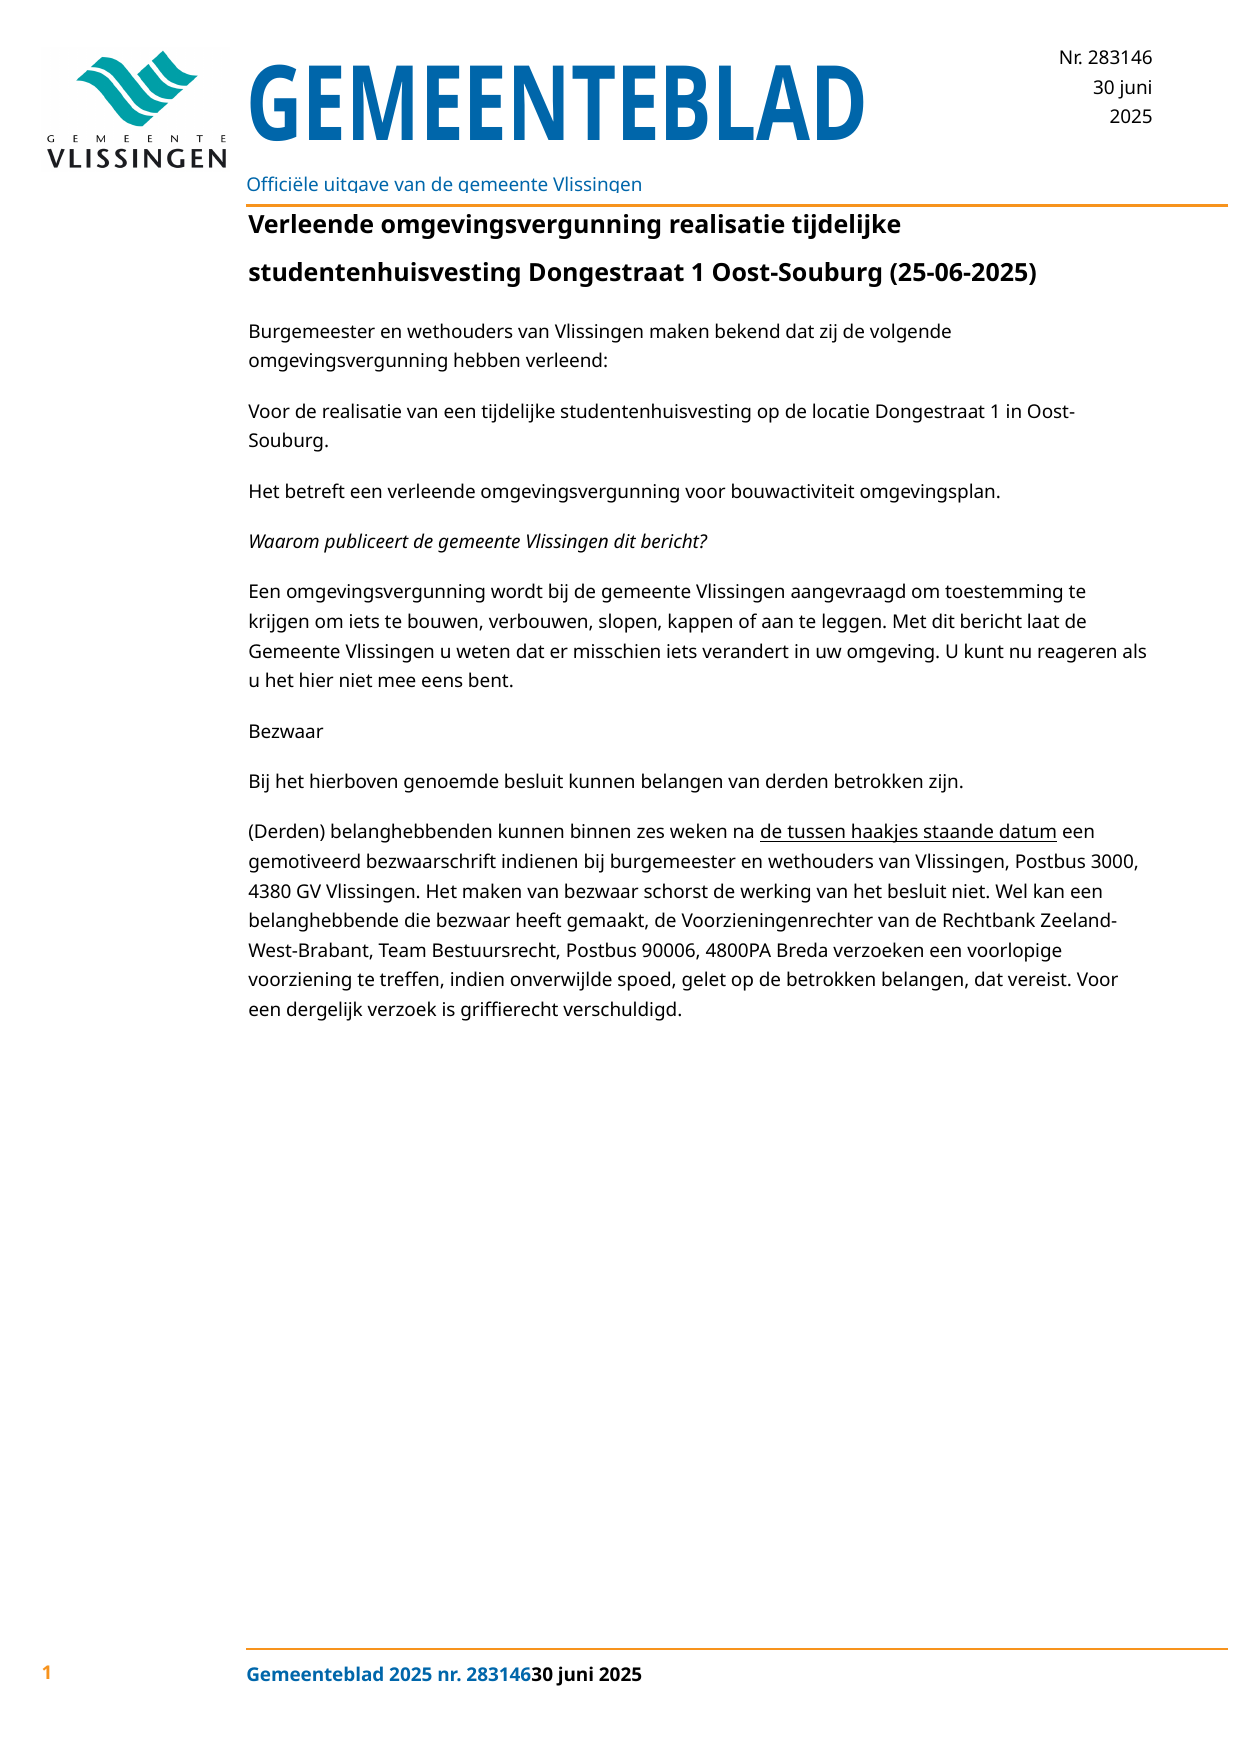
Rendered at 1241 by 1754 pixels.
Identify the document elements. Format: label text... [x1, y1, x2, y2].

text (Derden) belanghebbenden kunnen binnen zes weken na de tussen haakjes staande datum een gemotiveerd bezwaarschrift indienen bij burgemeester en wethouders van Vlissingen, Postbus 3000, 4380 GV Vlissingen. Het maken van bezwaar schorst de werking van het besluit niet. Wel kan een belanghebbende die bezwaar heeft gemaakt, de Voorzieningenrechter van de Rechtbank Zeeland-West-Brabant, Team Bestuursrecht, Postbus 90006, 4800PA Breda verzoeken een voorlopige voorziening te treffen, indien onverwijlde spoed, gelet op de betrokken belangen, dat vereist. Voor een dergelijk verzoek is griffierecht verschuldigd. [248, 819, 1152, 1022]
text Bezwaar [248, 718, 1152, 744]
text Verleende omgevingsvergunning realisatie tijdelijke studentenhuisvesting Dongestraat 1 Oost-Souburg (25-06-2025) [248, 207, 1152, 288]
text Een omgevingsvergunning wordt bij de gemeente Vlissingen aangevraagd om toestemming te krijgen om iets te bouwen, verbouwen, slopen, kappen of aan te leggen. Met dit bericht laat de Gemeente Vlissingen u weten dat er misschien iets verandert in uw omgeving. U kunt nu reageren als u het hier niet mee eens bent. [248, 579, 1152, 693]
text Voor de realisatie van een tijdelijke studentenhuisvesting op de locatie Dongestraat 1 in Oost-Souburg. [248, 398, 1152, 453]
text Burgemeester en wethouders van Vlissingen maken bekend dat zij de volgende omgevingsvergunning hebben verleend: [248, 318, 1152, 373]
text Het betreft een verleende omgevingsvergunning voor bouwactiviteit omgevingsplan. [248, 478, 1152, 504]
text Waarom publiceert de gemeente Vlissingen dit bericht? [248, 528, 1152, 554]
picture [41, 47, 231, 172]
text Bij het hierboven genoemde besluit kunnen belangen van derden betrokken zijn. [248, 768, 1152, 794]
